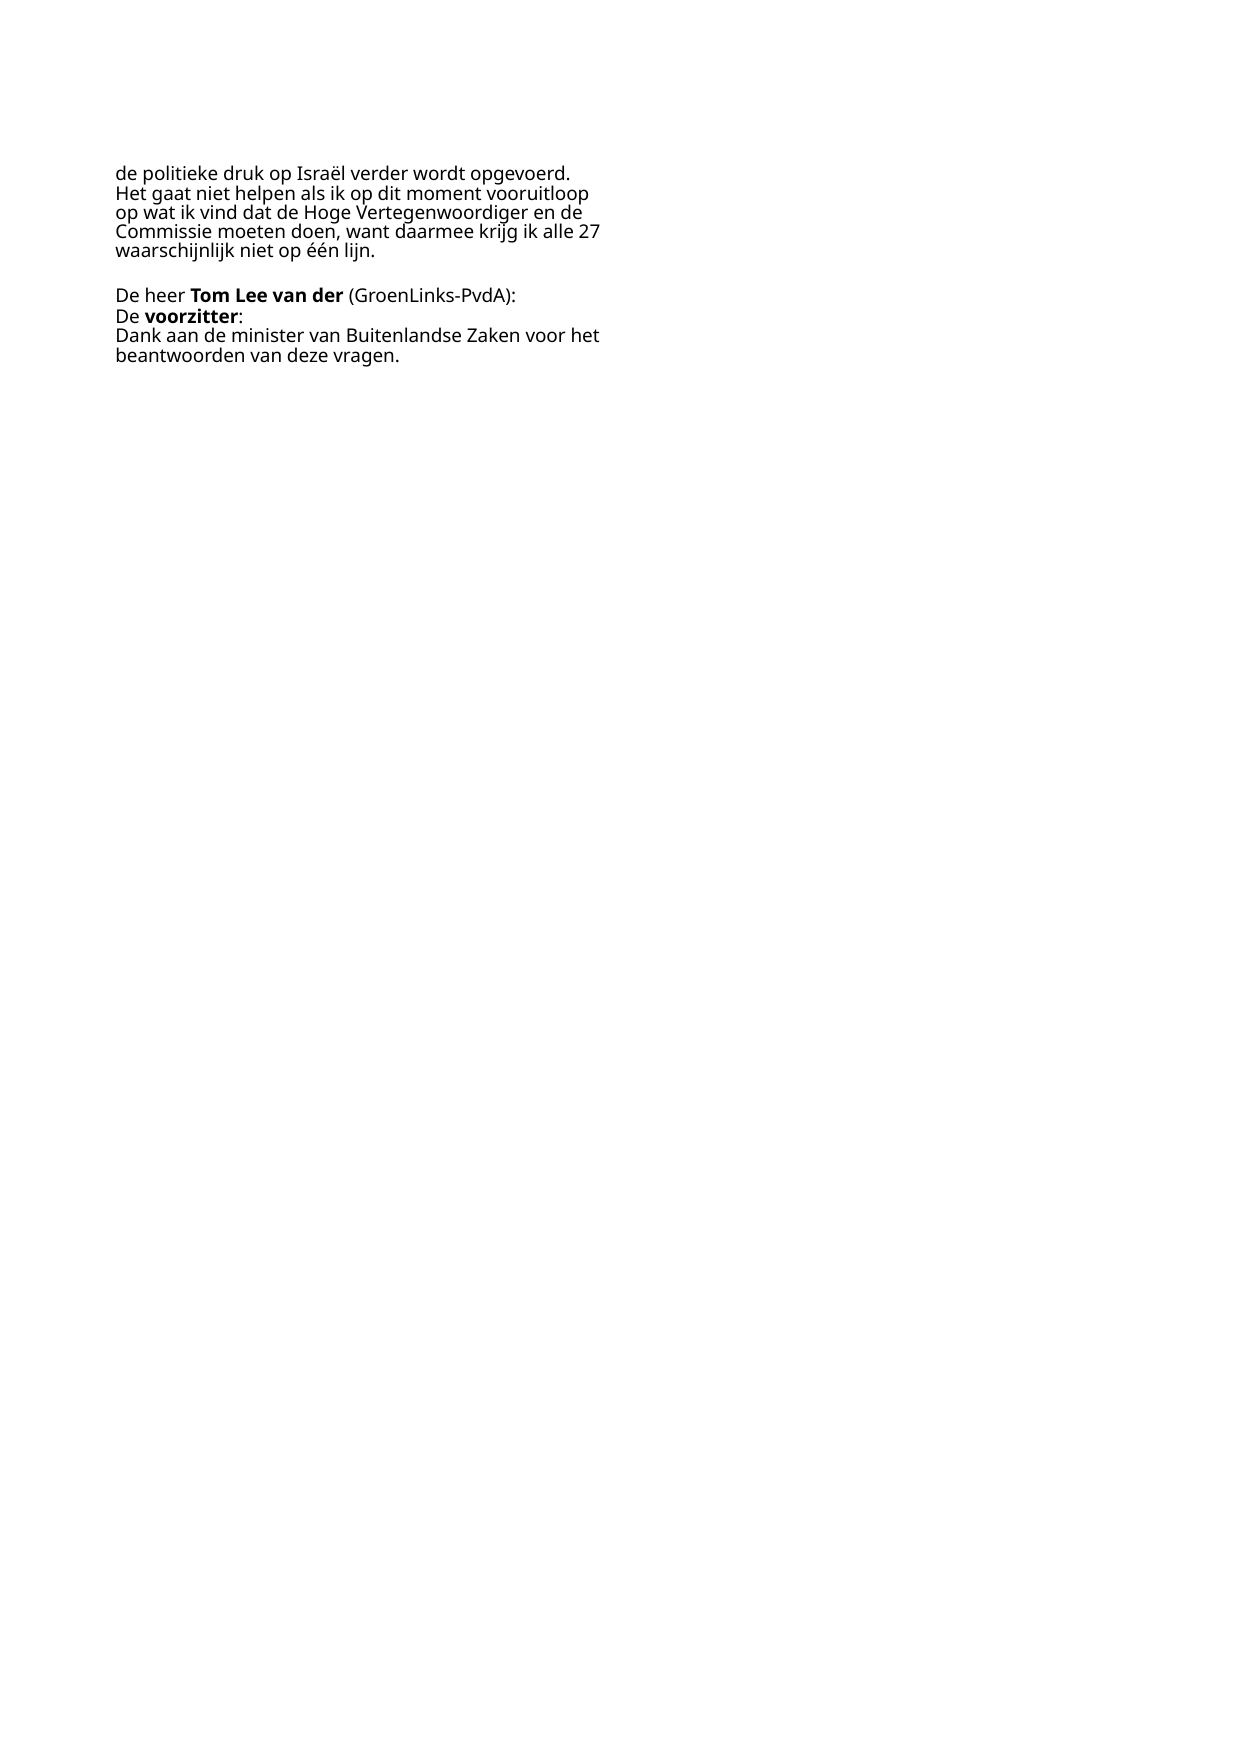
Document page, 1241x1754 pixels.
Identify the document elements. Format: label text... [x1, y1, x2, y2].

text de politieke druk op Israël verder wordt opgevoerd. Het gaat niet helpen als ik op dit moment vooruitloop op wat ik vind dat de Hoge Vertegenwoordiger en de Commissie moeten doen, want daarmee krijg ik alle 27 waarschijnlijk niet op één lijn. [115, 165, 605, 262]
text De voorzitter: [115, 308, 605, 327]
text Dank aan de minister van Buitenlandse Zaken voor het beantwoorden van deze vragen. [115, 327, 605, 366]
text De heer Tom Lee van der (GroenLinks-PvdA): [115, 282, 605, 308]
